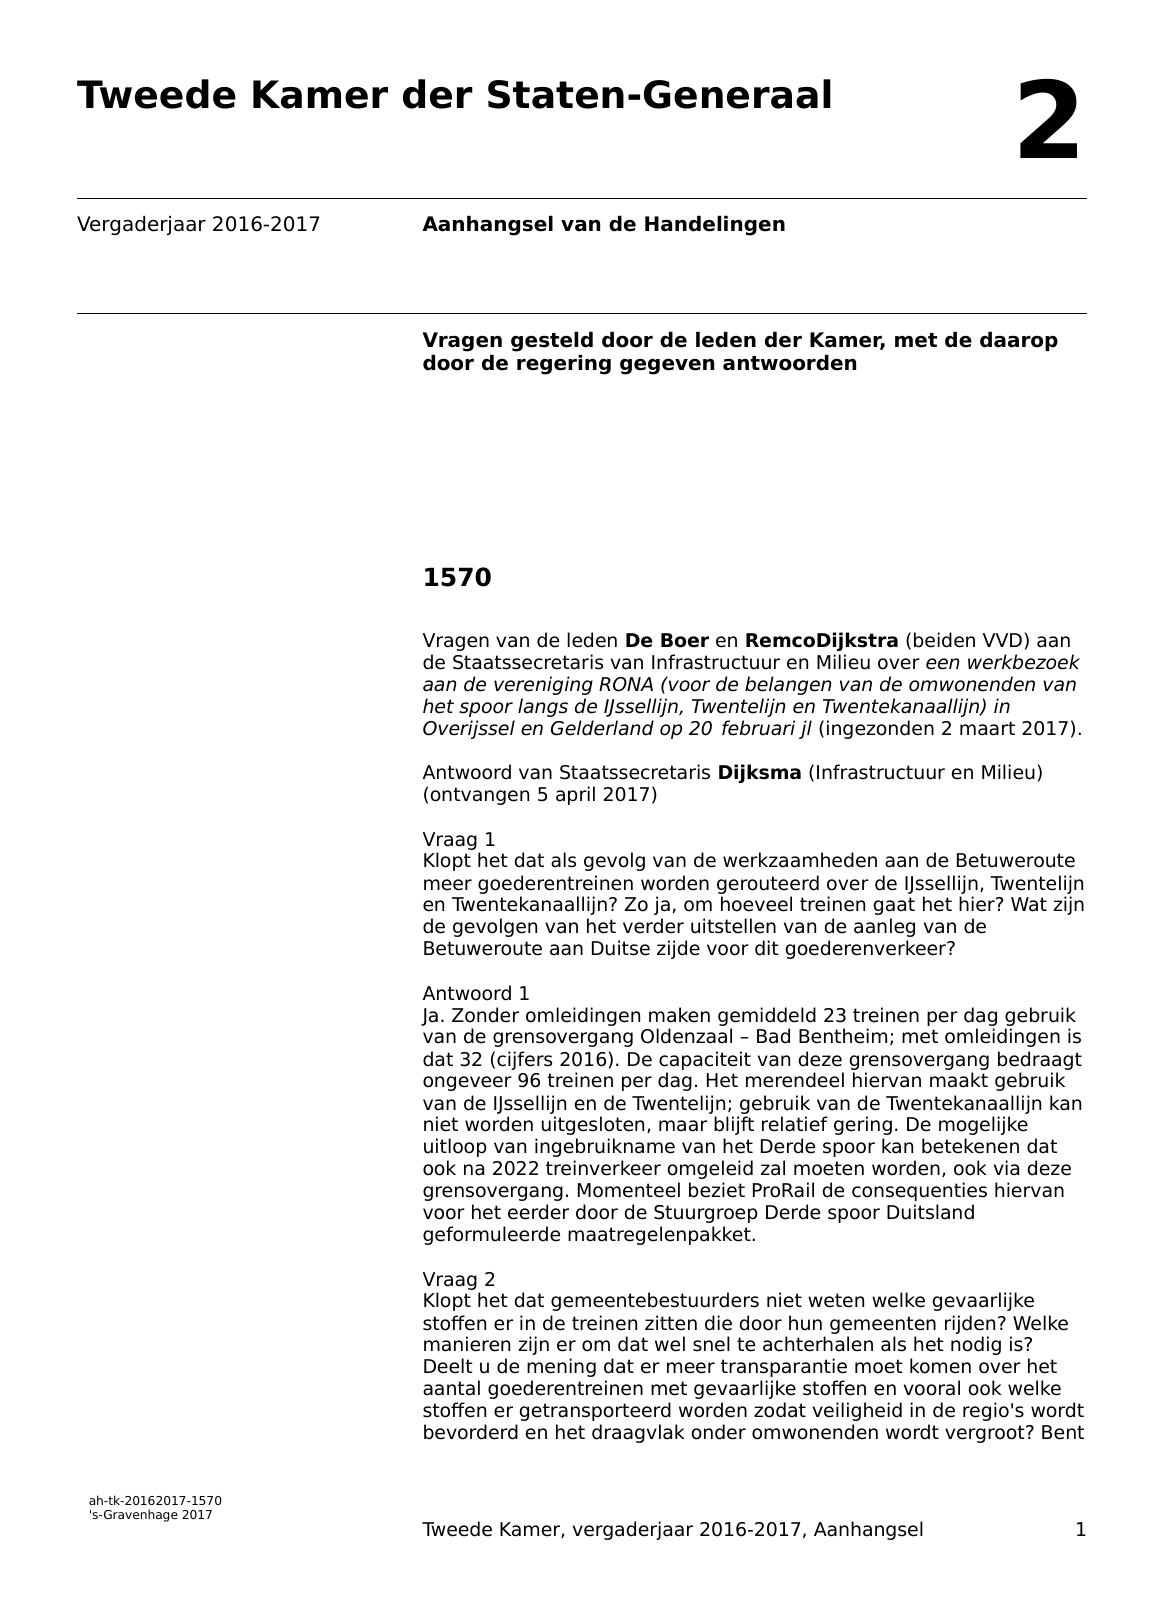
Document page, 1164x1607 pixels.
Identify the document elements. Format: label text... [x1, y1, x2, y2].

text 's-Gravenhage 2017 [88, 1508, 323, 1522]
text Antwoord 1 [422, 982, 1087, 1004]
table_header 2 [886, 59, 1087, 198]
text Vraag 1 [422, 828, 1087, 850]
table_cell Aanhangsel van de Handelingen [422, 199, 1087, 313]
text Klopt het dat gemeentebestuurders niet weten welke gevaarlijke stoffen er in de treinen zitten die door hun gemeenten rijden? Welke manieren zijn er om dat wel snel te achterhalen als het nodig is? Deelt u de mening dat er meer transparantie moet komen over het aantal goederentreinen met gevaarlijke stoffen en vooral ook welke stoffen er getransporteerd worden zodat veiligheid in de regio's wordt bevorderd en het draagvlak onder omwonenden wordt vergroot? Bent [422, 1290, 1087, 1444]
text Ja. Zonder omleidingen maken gemiddeld 23 treinen per dag gebruik van de grensovergang Oldenzaal – Bad Bentheim; met omleidingen is dat 32 (cijfers 2016). De capaciteit van deze grensovergang bedraagt ongeveer 96 treinen per dag. Het merendeel hiervan maakt gebruik van de IJssellijn en de Twentelijn; gebruik van de Twentekanaallijn kan niet worden uitgesloten, maar blijft relatief gering. De mogelijke uitloop van ingebruikname van het Derde spoor kan betekenen dat ook na 2022 treinverkeer omgeleid zal moeten worden, ook via deze grensovergang. Momenteel beziet ProRail de consequenties hiervan voor het eerder door de Stuurgroep Derde spoor Duitsland geformuleerde maatregelenpakket. [422, 1004, 1087, 1246]
text Klopt het dat als gevolg van de werkzaamheden aan de Betuweroute meer goederentreinen worden gerouteerd over de IJssellijn, Twentelijn en Twentekanaallijn? Zo ja, om hoeveel treinen gaat het hier? Wat zijn de gevolgen van het verder uitstellen van de aanleg van de Betuweroute aan Duitse zijde voor dit goederenverkeer? [422, 850, 1087, 960]
table_cell Vergaderjaar 2016-2017 [77, 199, 422, 313]
text Vragen van de leden De Boer en RemcoDijkstra (beiden VVD) aan de Staatssecretaris van Infrastructuur en Milieu over een werkbezoek aan de vereniging RONA (voor de belangen van de omwonenden van het spoor langs de IJssellijn, Twentelijn en Twentekanaallijn) in Overijssel en Gelderland op 20 februari jl (ingezonden 2 maart 2017). [422, 630, 1087, 740]
table_header Tweede Kamer der Staten-Generaal [77, 59, 886, 198]
text 1570 [422, 563, 1087, 592]
text Antwoord van Staatssecretaris Dijksma (Infrastructuur en Milieu) (ontvangen 5 april 2017) [422, 762, 1087, 806]
table_cell [77, 314, 422, 375]
text ah-tk-20162017-1570 [88, 1494, 323, 1508]
table_cell Vragen gesteld door de leden der Kamer, met de daarop door de regering gegeven antwoorden [422, 314, 1087, 375]
text Vraag 2 [422, 1268, 1087, 1290]
